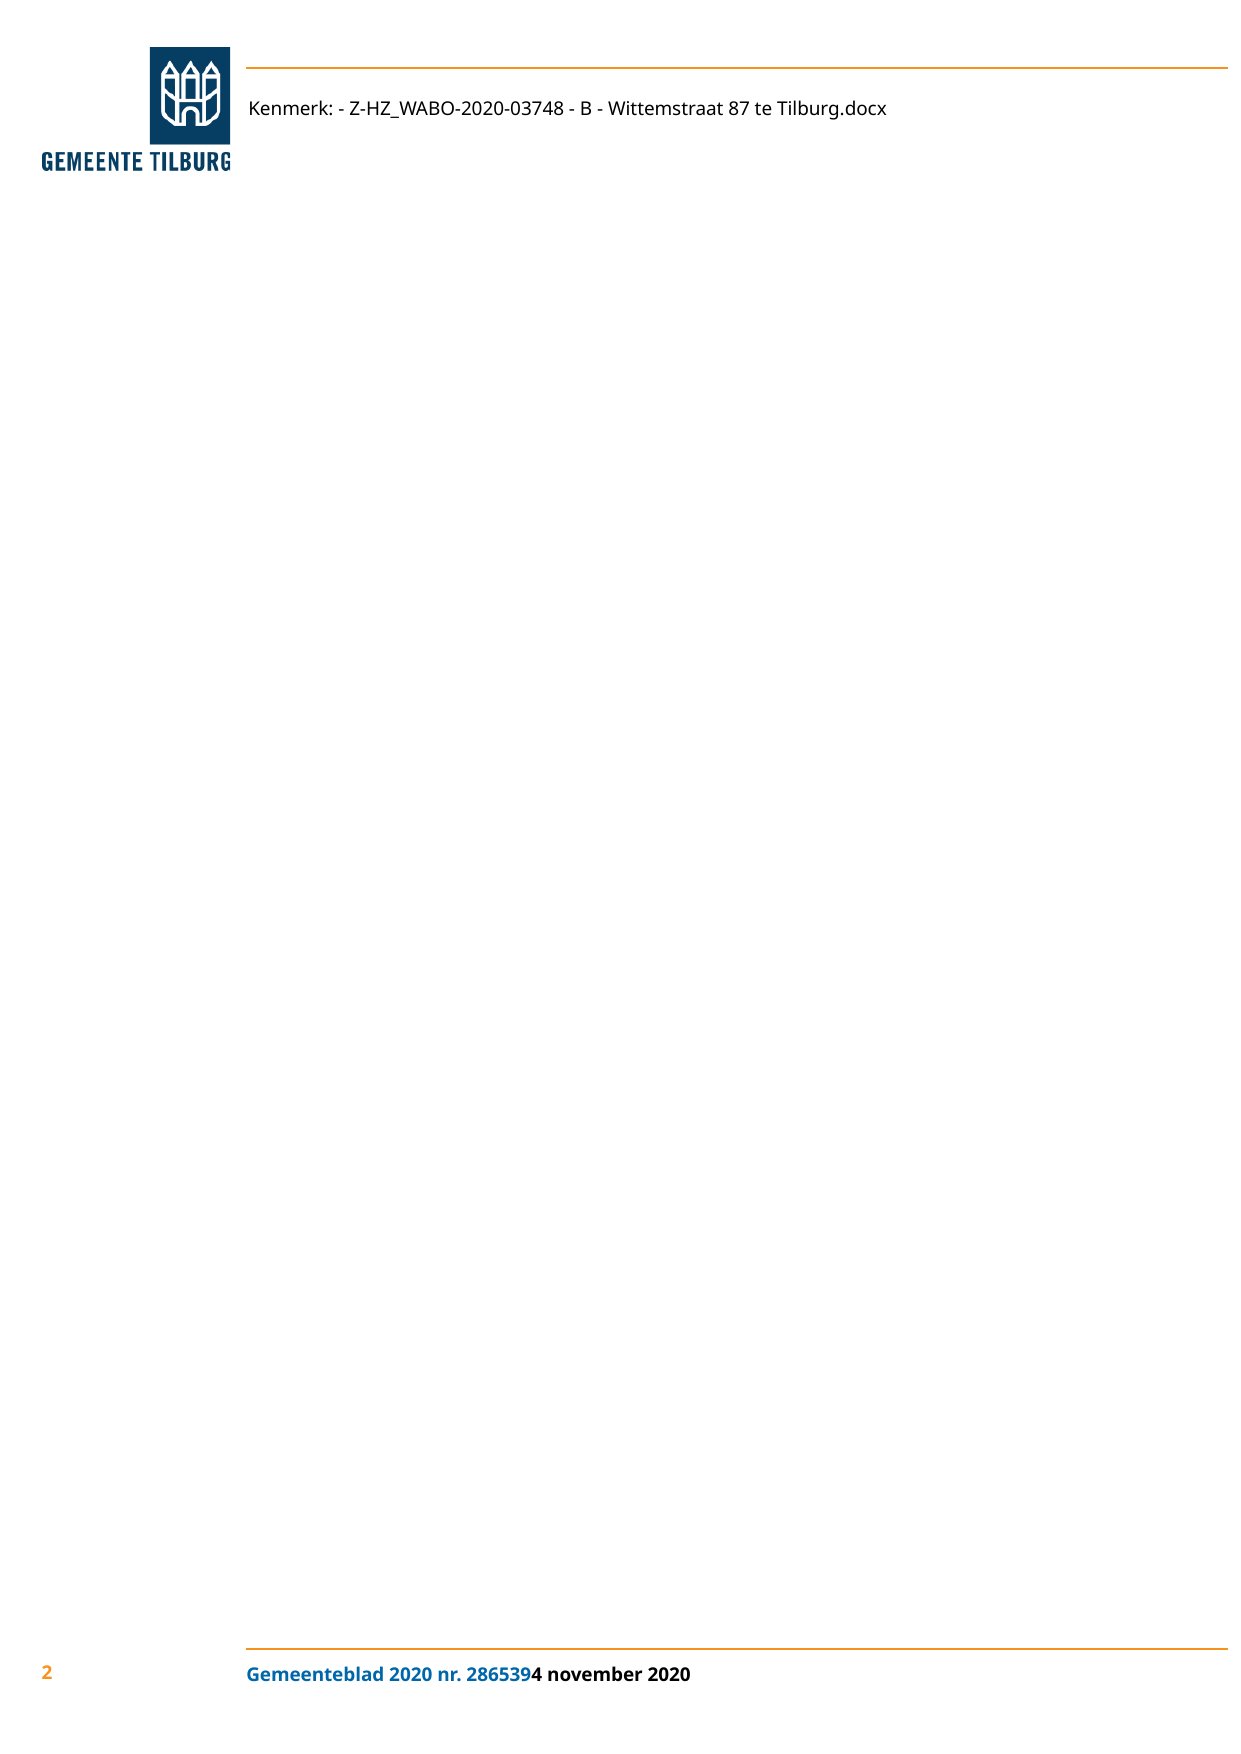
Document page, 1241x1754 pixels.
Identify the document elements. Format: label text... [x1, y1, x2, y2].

picture [41, 47, 231, 172]
text Kenmerk: - Z-HZ_WABO-2020-03748 - B - Wittemstraat 87 te Tilburg.docx [248, 95, 1152, 121]
